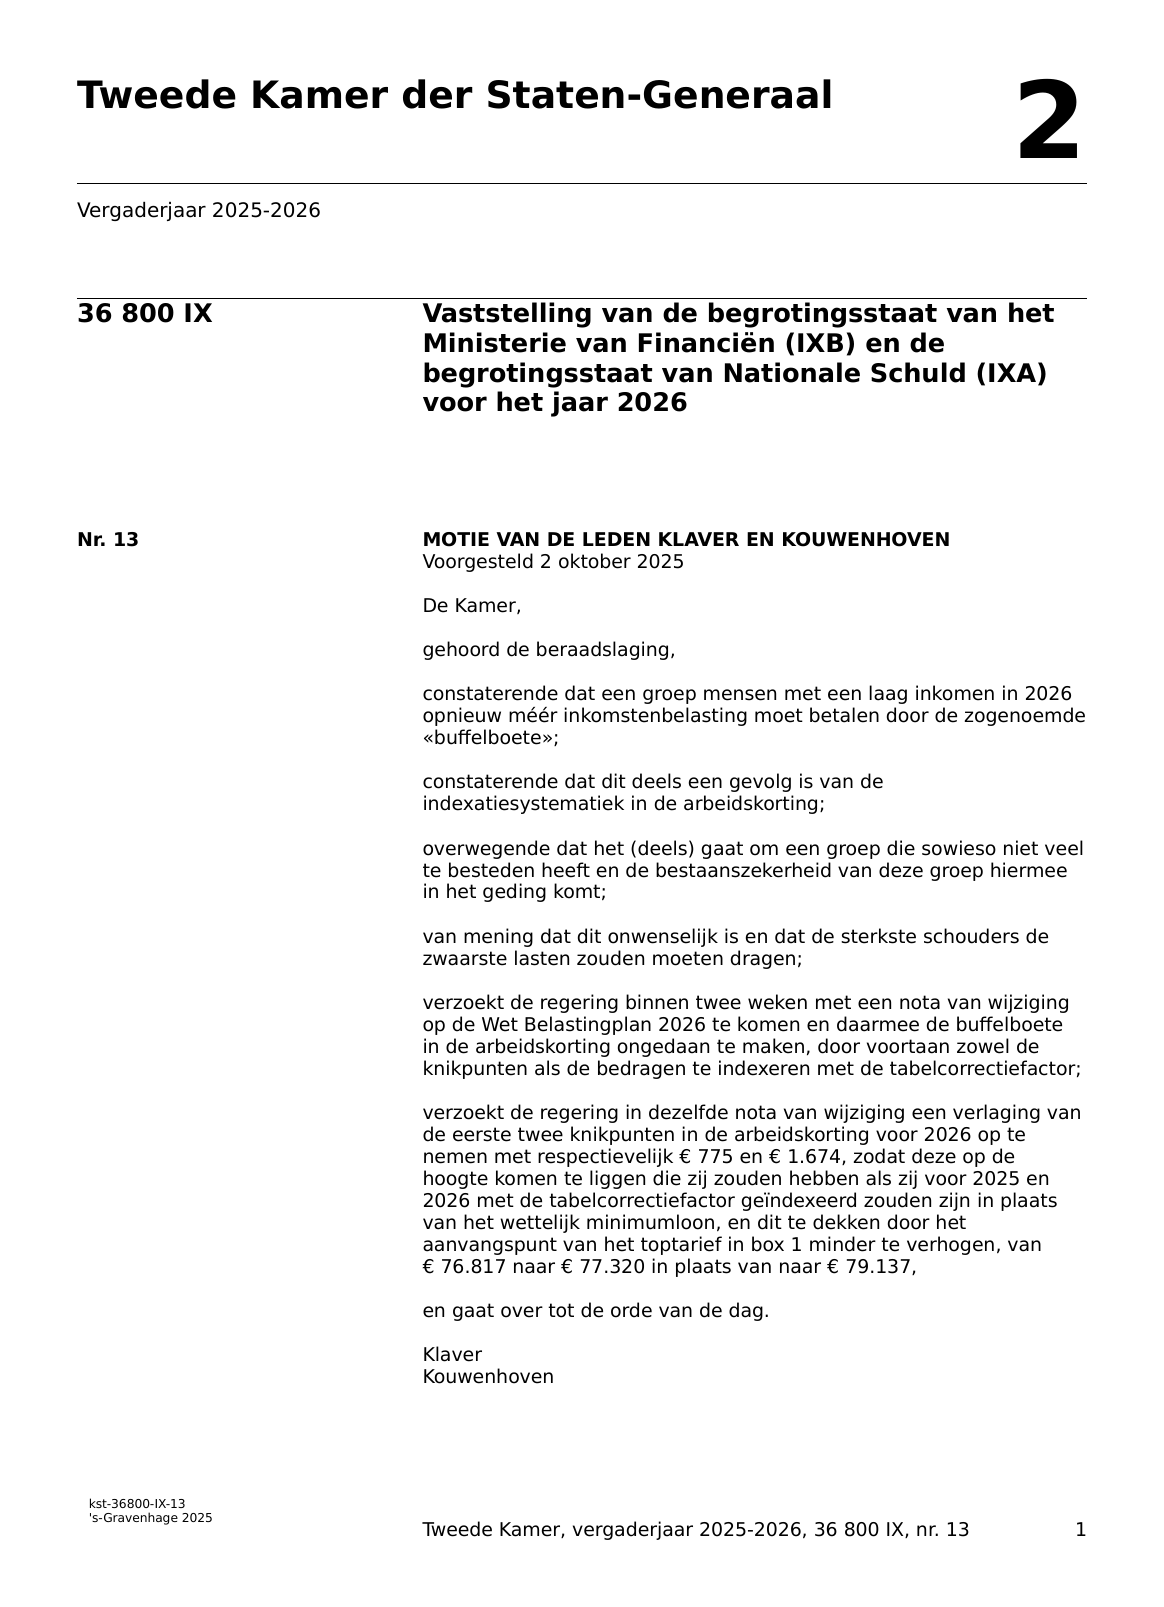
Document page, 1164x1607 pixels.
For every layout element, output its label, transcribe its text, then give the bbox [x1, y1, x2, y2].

subtitle Nr. 13 MOTIE VAN DE LEDEN KLAVER EN KOUWENHOVEN [77, 529, 1087, 551]
text constaterende dat een groep mensen met een laag inkomen in 2026 opnieuw méér inkomstenbelasting moet betalen door de zogenoemde «buffelboete»; [422, 683, 1087, 749]
text kst-36800-IX-13 [88, 1497, 323, 1511]
subtitle 36 800 IX Vaststelling van de begrotingsstaat van het Ministerie van Financiën (IXB) en de begrotingsstaat van Nationale Schuld (IXA) voor het jaar 2026 [77, 299, 1087, 418]
text Klaver [422, 1344, 1087, 1366]
table_cell Vergaderjaar 2025-2026 [77, 184, 1087, 298]
text Kouwenhoven [422, 1366, 1087, 1388]
text gehoord de beraadslaging, [422, 639, 1087, 661]
text constaterende dat dit deels een gevolg is van de indexatiesystematiek in de arbeidskorting; [422, 771, 1087, 815]
text overwegende dat het (deels) gaat om een groep die sowieso niet veel te besteden heeft en de bestaanszekerheid van deze groep hiermee in het geding komt; [422, 837, 1087, 903]
text De Kamer, [422, 595, 1087, 617]
text van mening dat dit onwenselijk is en dat de sterkste schouders de zwaarste lasten zouden moeten dragen; [422, 926, 1087, 969]
table_header 2 [886, 59, 1087, 183]
text en gaat over tot de orde van de dag. [422, 1300, 1087, 1322]
table_header Tweede Kamer der Staten-Generaal [77, 59, 886, 183]
text 's-Gravenhage 2025 [88, 1511, 323, 1525]
text verzoekt de regering in dezelfde nota van wijziging een verlaging van de eerste twee knikpunten in de arbeidskorting voor 2026 op te nemen met respectievelijk € 775 en € 1.674, zodat deze op de hoogte komen te liggen die zij zouden hebben als zij voor 2025 en 2026 met de tabelcorrectiefactor geïndexeerd zouden zijn in plaats van het wettelijk minimumloon, en dit te dekken door het aanvangspunt van het toptarief in box 1 minder te verhogen, van € 76.817 naar € 77.320 in plaats van naar € 79.137, [422, 1102, 1087, 1278]
text Voorgesteld 2 oktober 2025 [422, 551, 1087, 573]
text verzoekt de regering binnen twee weken met een nota van wijziging op de Wet Belastingplan 2026 te komen en daarmee de buffelboete in de arbeidskorting ongedaan te maken, door voortaan zowel de knikpunten als de bedragen te indexeren met de tabelcorrectiefactor; [422, 992, 1087, 1080]
